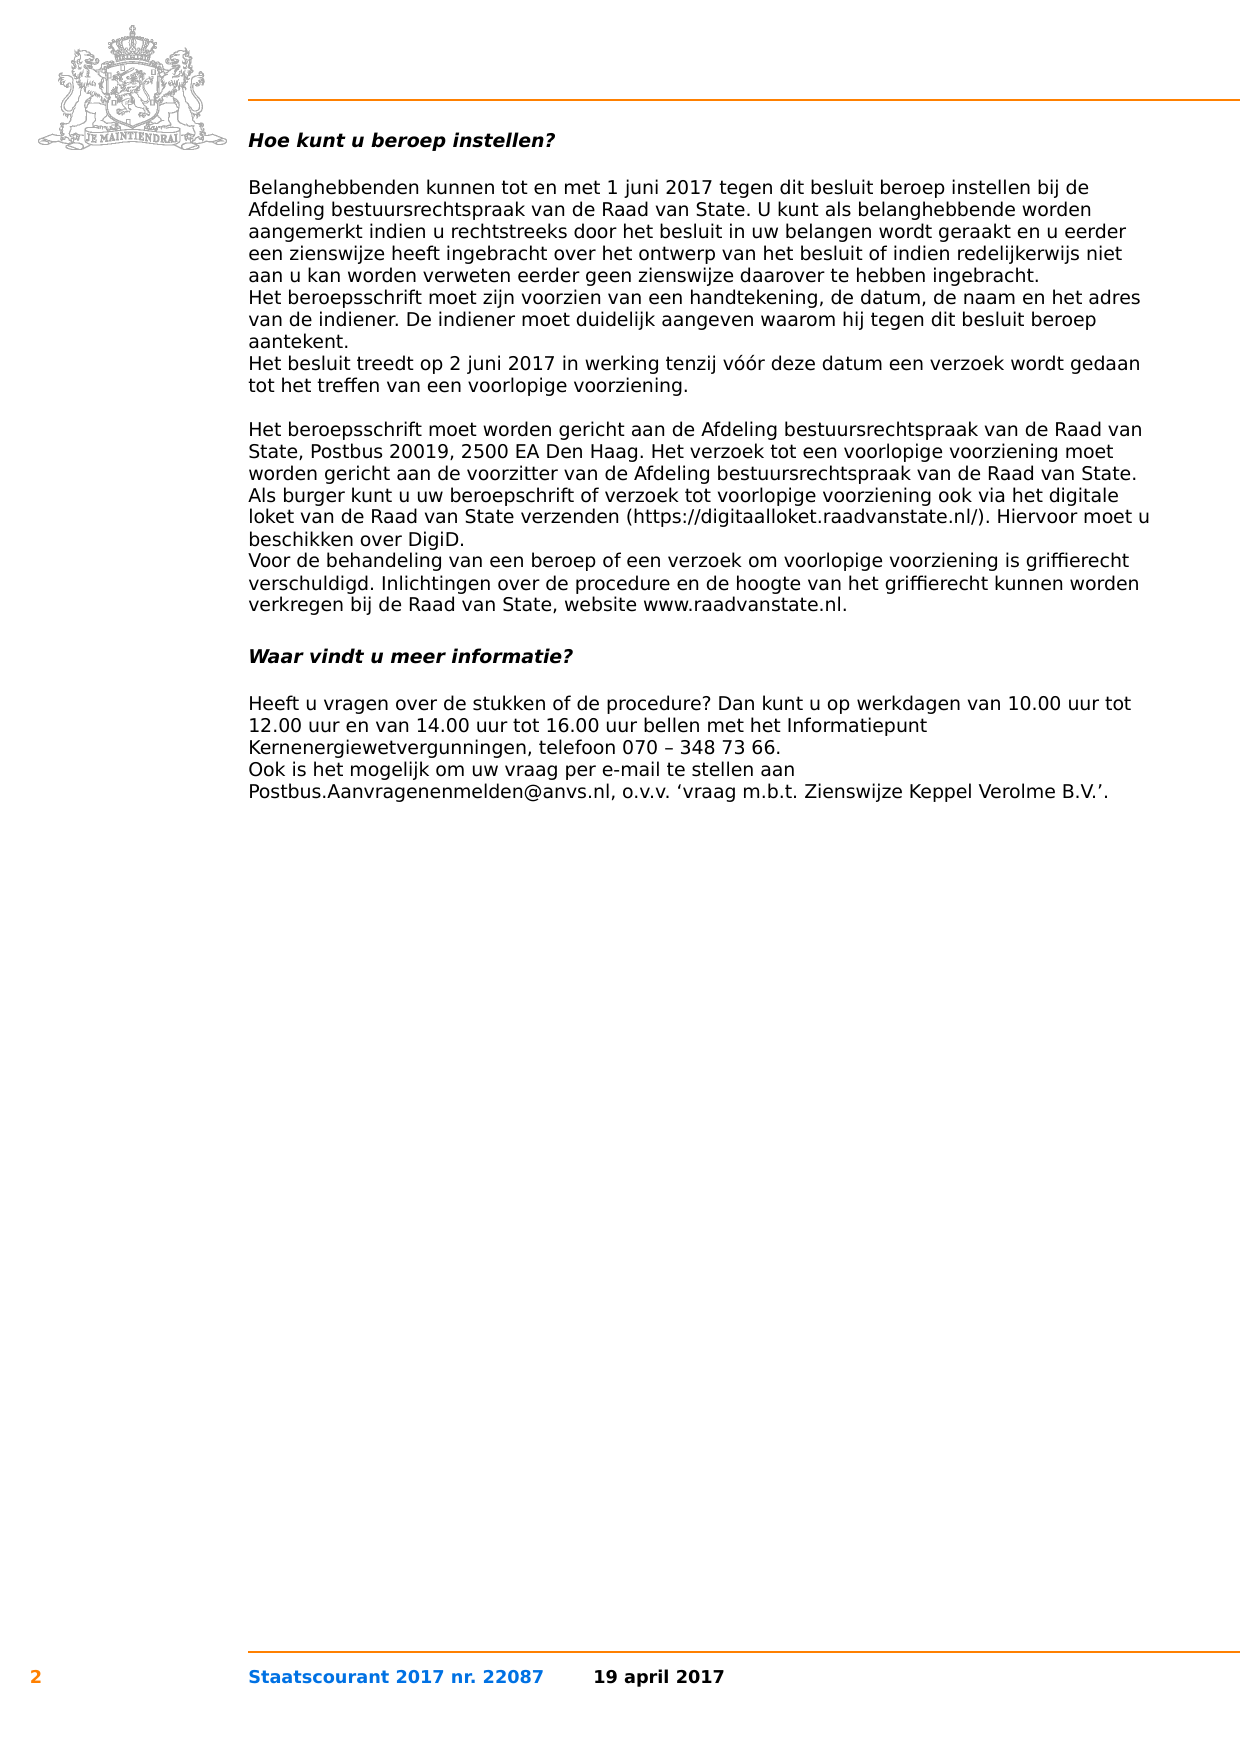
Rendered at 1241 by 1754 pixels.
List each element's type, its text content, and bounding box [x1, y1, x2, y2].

text Het beroepsschrift moet zijn voorzien van een handtekening, de datum, de naam en het adres van de indiener. De indiener moet duidelijk aangeven waarom hij tegen dit besluit beroep aantekent. [248, 287, 1163, 353]
text Ook is het mogelijk om uw vraag per e-mail te stellen aan Postbus.Aanvragenenmelden@anvs.nl, o.v.v. ‘vraag m.b.t. Zienswijze Keppel Verolme B.V.’. [248, 759, 1163, 803]
text Voor de behandeling van een beroep of een verzoek om voorlopige voorziening is griffierecht verschuldigd. Inlichtingen over de procedure en de hoogte van het griffierecht kunnen worden verkregen bij de Raad van State, website www.raadvanstate.nl. [248, 550, 1163, 616]
text Heeft u vragen over de stukken of de procedure? Dan kunt u op werkdagen van 10.00 uur tot 12.00 uur en van 14.00 uur tot 16.00 uur bellen met het Informatiepunt Kernenergiewetvergunningen, telefoon 070 – 348 73 66. [248, 693, 1163, 759]
subtitle Hoe kunt u beroep instellen? [248, 130, 1163, 152]
text Het besluit treedt op 2 juni 2017 in werking tenzij vóór deze datum een verzoek wordt gedaan tot het treffen van een voorlopige voorziening. [248, 353, 1163, 397]
text Belanghebbenden kunnen tot en met 1 juni 2017 tegen dit besluit beroep instellen bij de Afdeling bestuursrechtspraak van de Raad van State. U kunt als belanghebbende worden aangemerkt indien u rechtstreeks door het besluit in uw belangen wordt geraakt en u eerder een zienswijze heeft ingebracht over het ontwerp van het besluit of indien redelijkerwijs niet aan u kan worden verweten eerder geen zienswijze daarover te hebben ingebracht. [248, 177, 1163, 287]
subtitle Waar vindt u meer informatie? [248, 646, 1163, 668]
picture [38, 25, 227, 150]
text Het beroepsschrift moet worden gericht aan de Afdeling bestuursrechtspraak van de Raad van State, Postbus 20019, 2500 EA Den Haag. Het verzoek tot een voorlopige voorziening moet worden gericht aan de voorzitter van de Afdeling bestuursrechtspraak van de Raad van State. Als burger kunt u uw beroepschrift of verzoek tot voorlopige voorziening ook via het digitale loket van de Raad van State verzenden (https://digitaalloket.raadvanstate.nl/). Hiervoor moet u beschikken over DigiD. [248, 418, 1163, 550]
